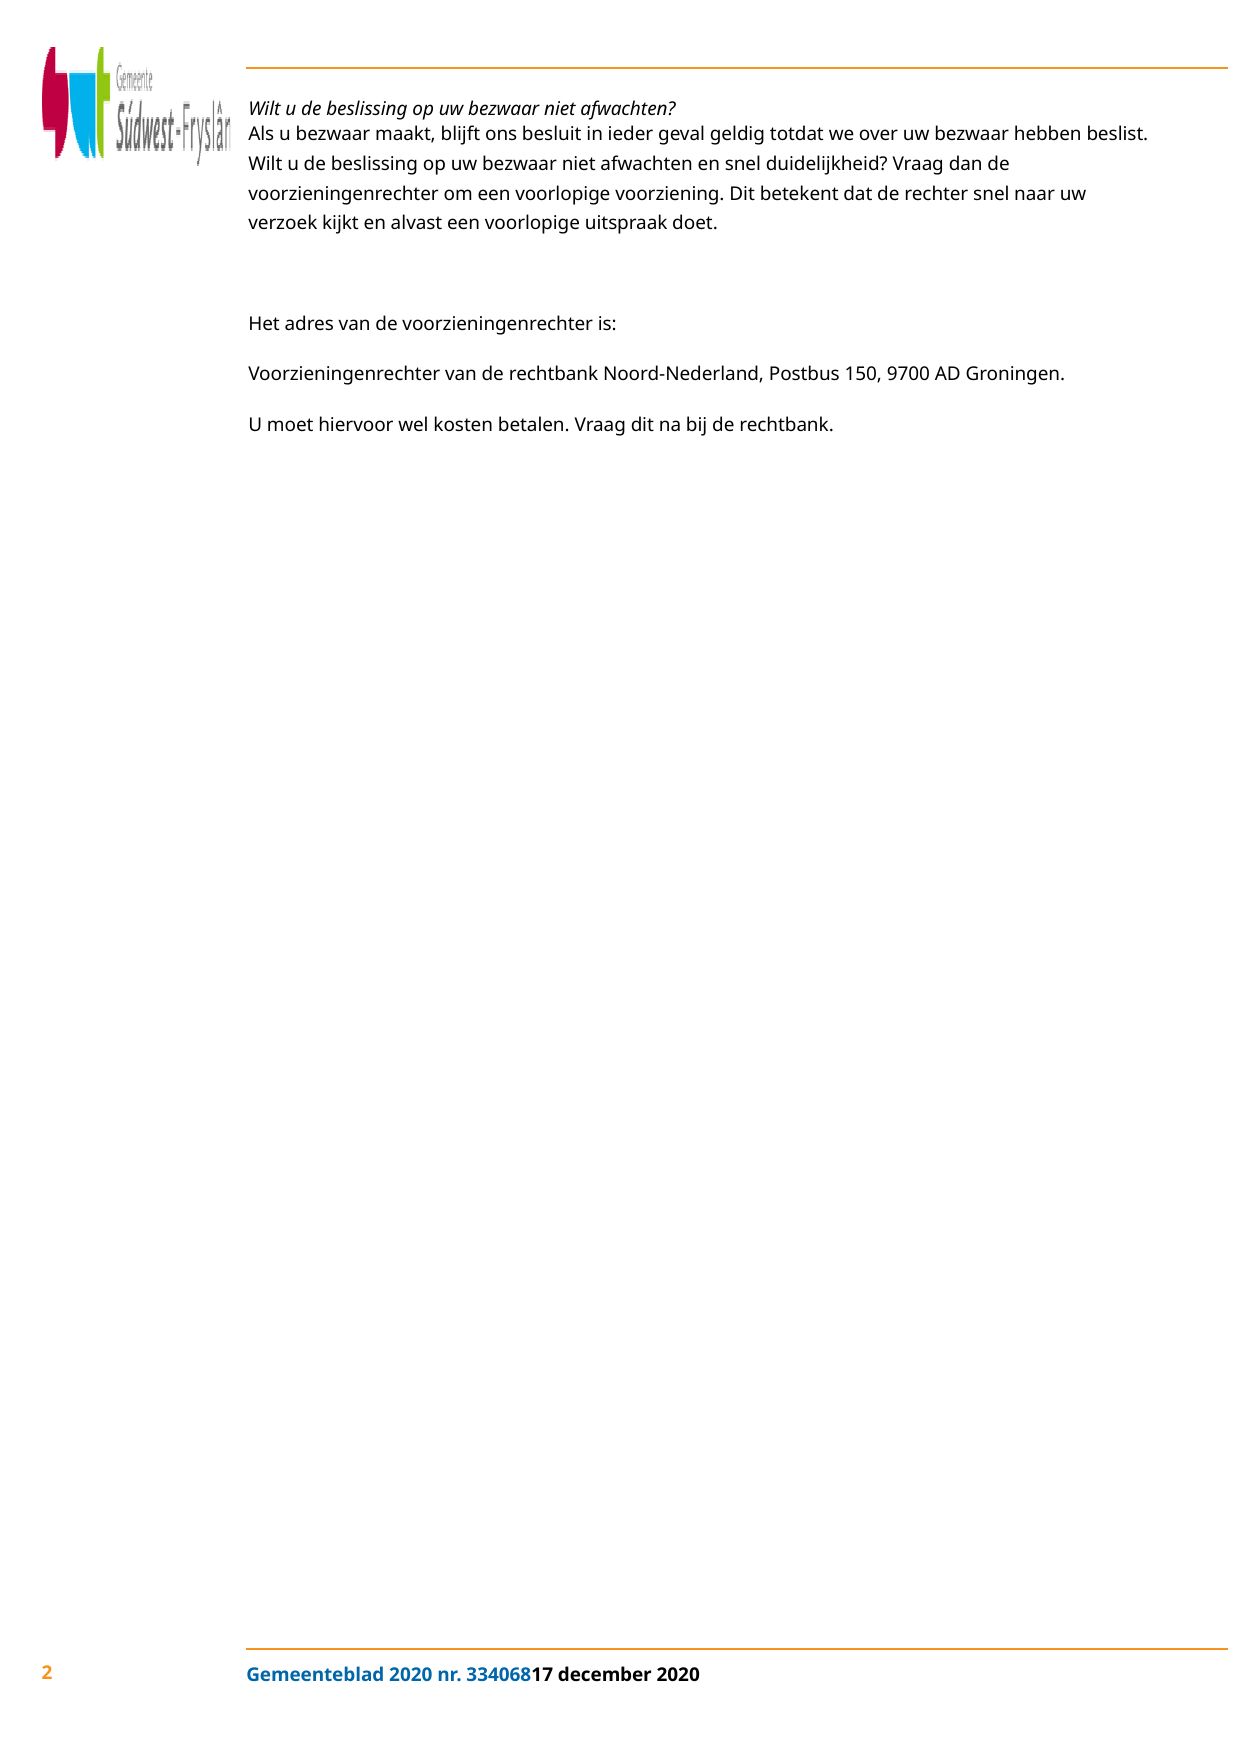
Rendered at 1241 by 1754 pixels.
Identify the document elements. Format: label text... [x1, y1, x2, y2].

picture [41, 47, 231, 172]
text Het adres van de voorzieningenrechter is: [248, 310, 1152, 336]
text Wilt u de beslissing op uw bezwaar niet afwachten? [248, 95, 1152, 121]
text Voorzieningenrechter van de rechtbank Noord-Nederland, Postbus 150, 9700 AD Groningen. [248, 361, 1152, 386]
text Als u bezwaar maakt, blijft ons besluit in ieder geval geldig totdat we over uw bezwaar hebben beslist. Wilt u de beslissing op uw bezwaar niet afwachten en snel duidelijkheid? Vraag dan de voorzieningenrechter om een voorlopige voorziening. Dit betekent dat de rechter snel naar uw verzoek kijkt en alvast een voorlopige uitspraak doet. [248, 121, 1152, 235]
text U moet hiervoor wel kosten betalen. Vraag dit na bij de rechtbank. [248, 411, 1152, 437]
